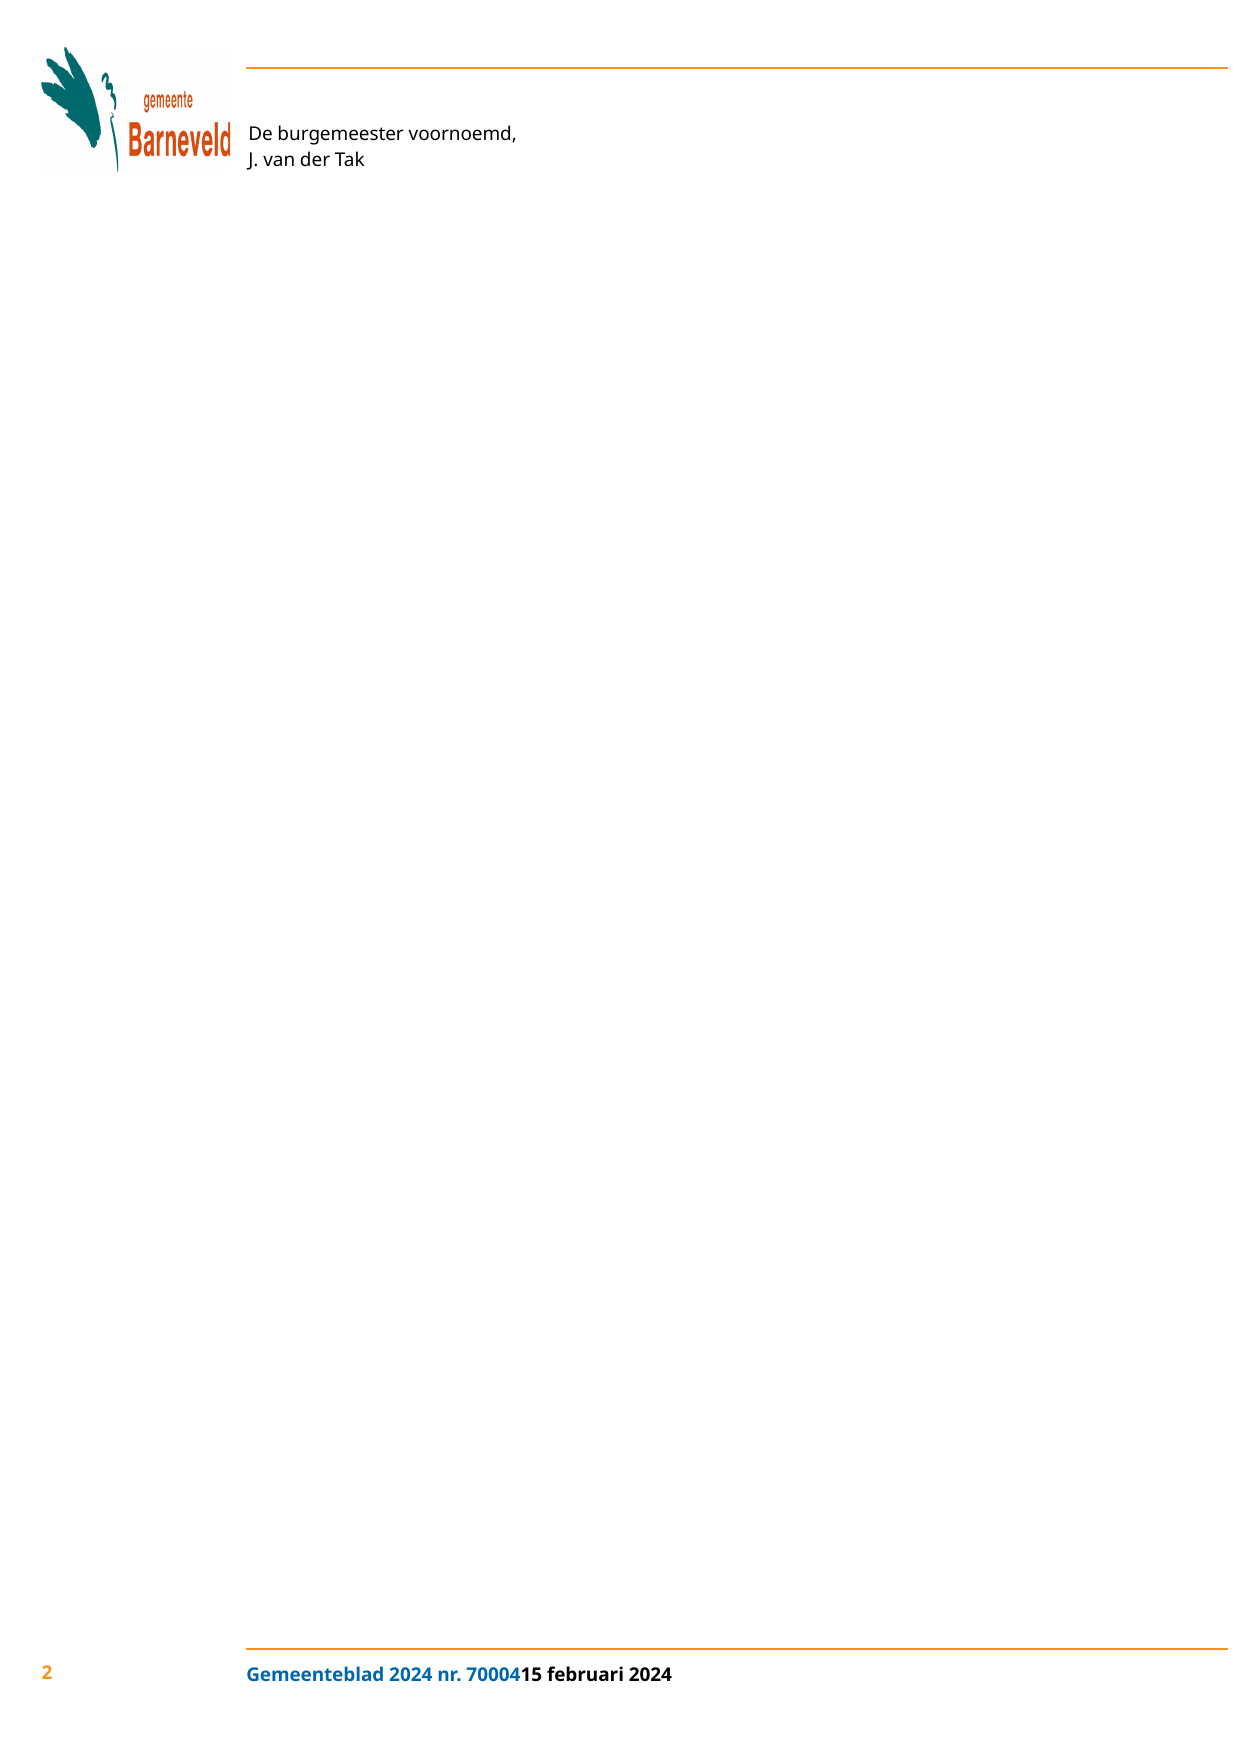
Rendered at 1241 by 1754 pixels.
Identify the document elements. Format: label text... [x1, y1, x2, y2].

text J. van der Tak [248, 146, 1152, 172]
text De burgemeester voornoemd, [248, 121, 1152, 146]
picture [41, 47, 231, 172]
